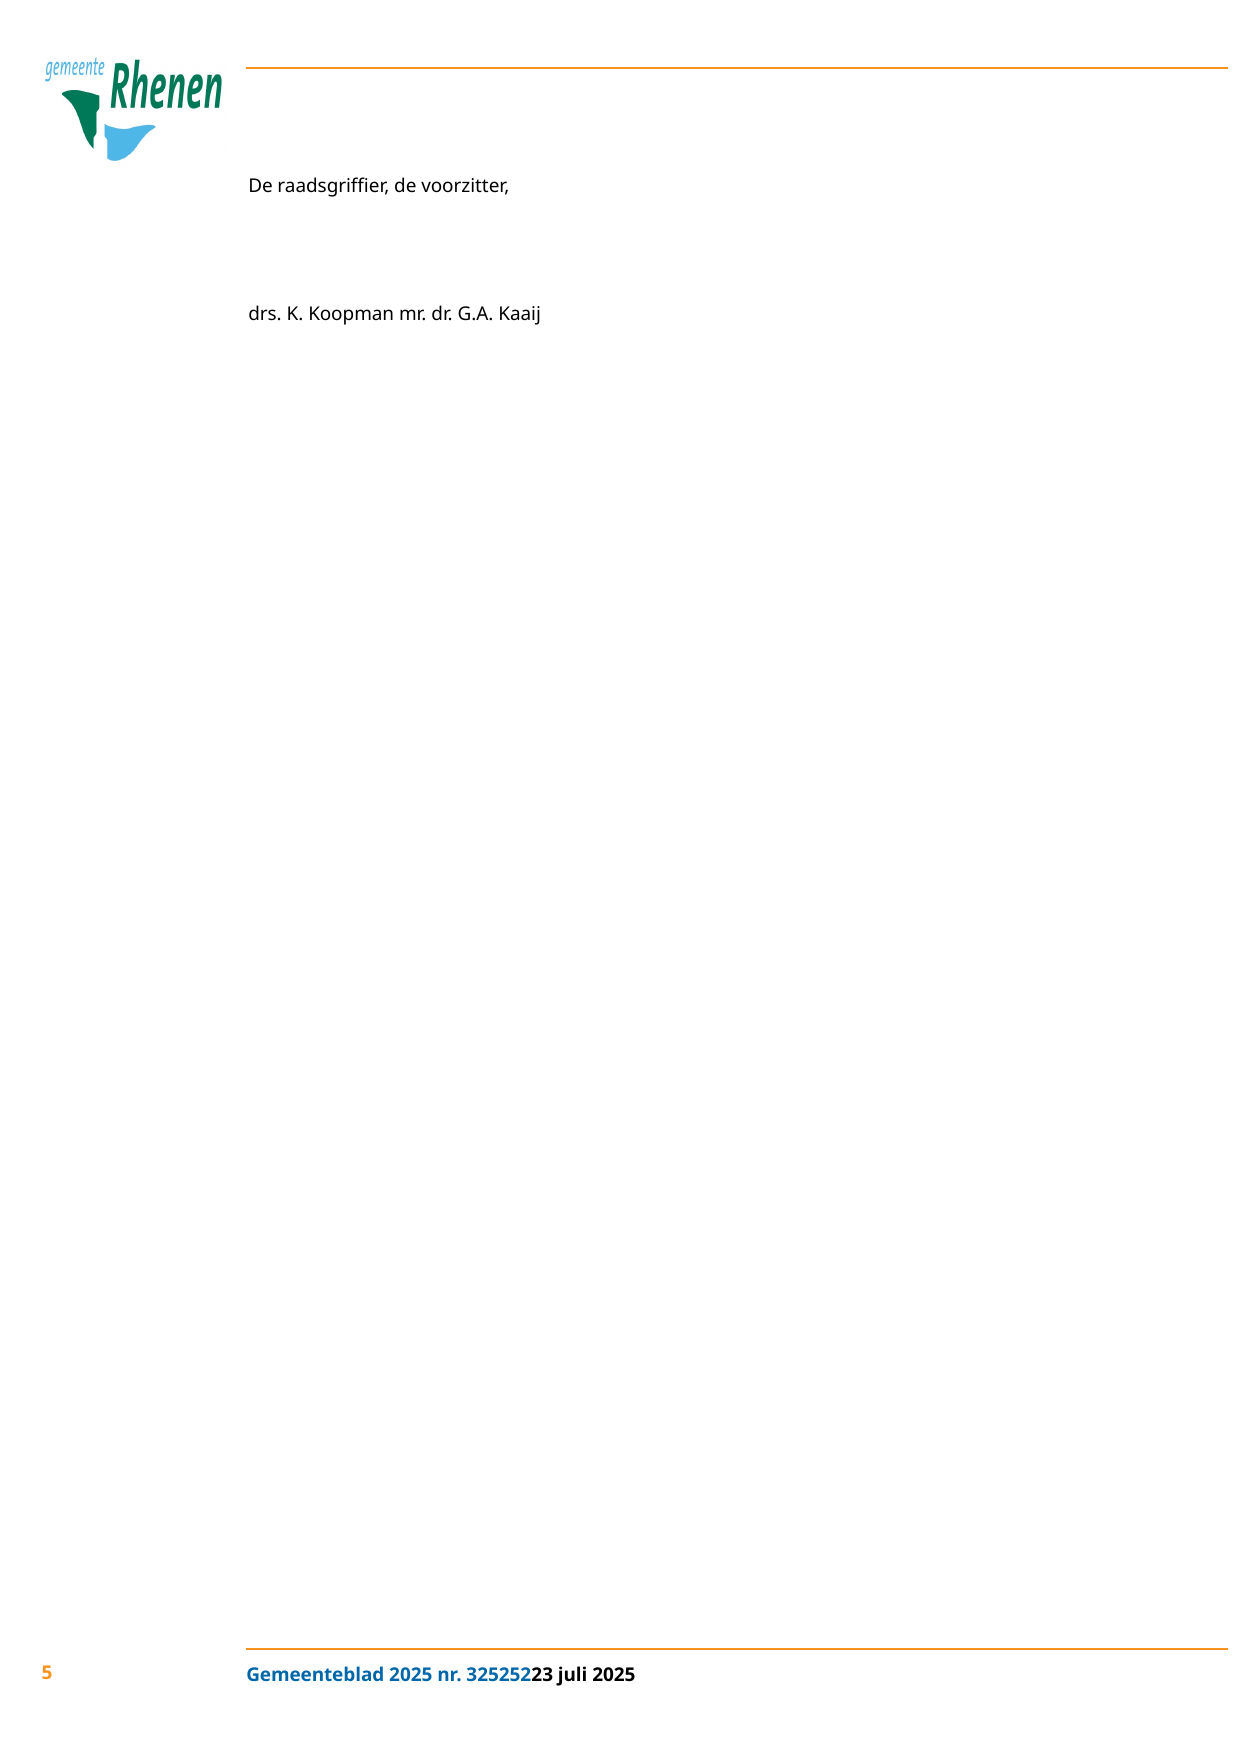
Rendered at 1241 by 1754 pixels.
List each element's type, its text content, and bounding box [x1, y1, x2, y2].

text De raadsgriffier, de voorzitter, [248, 172, 1152, 198]
text drs. K. Koopman mr. dr. G.A. Kaaij [248, 301, 1152, 326]
picture [41, 47, 231, 172]
